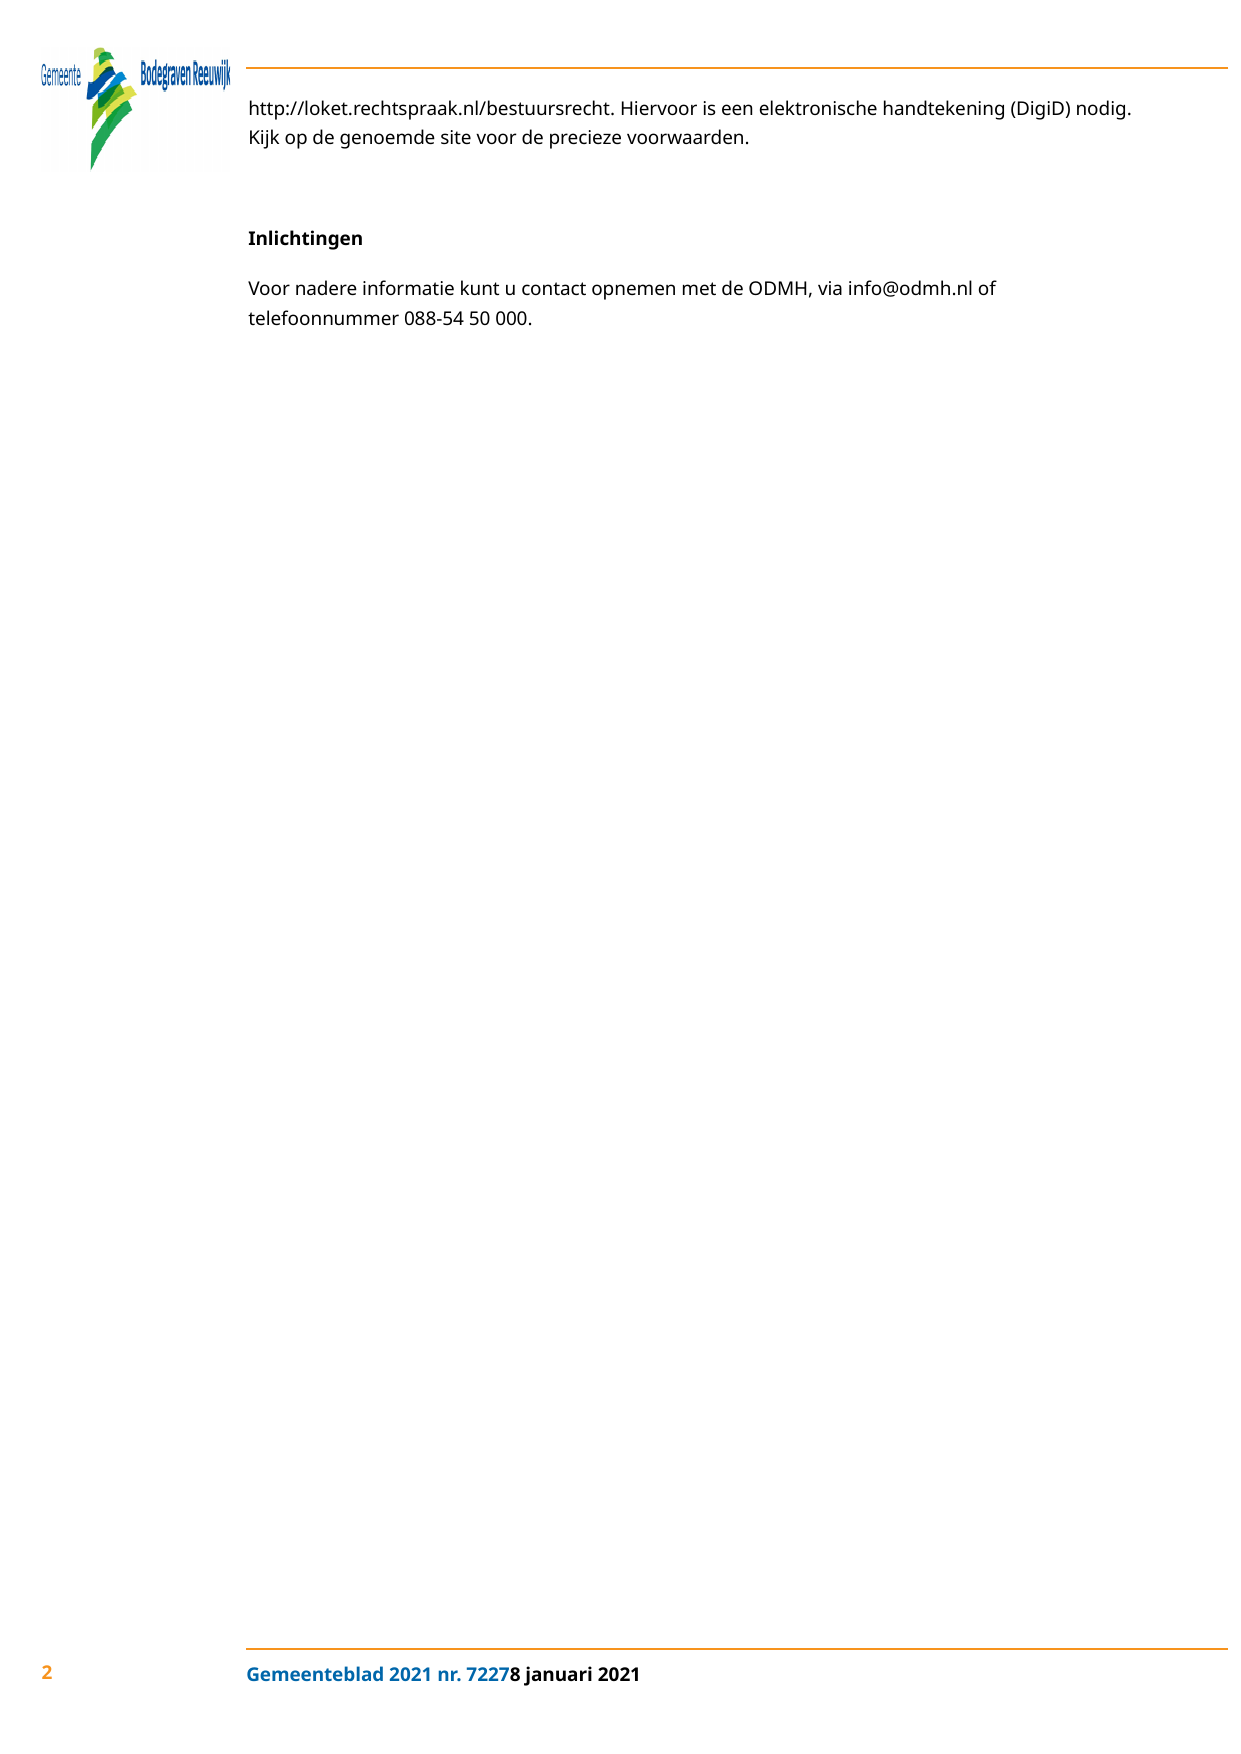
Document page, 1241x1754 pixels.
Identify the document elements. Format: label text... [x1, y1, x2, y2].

text http://loket.rechtspraak.nl/bestuursrecht. Hiervoor is een elektronische handtekening (DigiD) nodig. Kijk op de genoemde site voor de precieze voorwaarden. [248, 95, 1152, 150]
text Inlichtingen [248, 225, 1152, 251]
picture [41, 47, 231, 172]
text Voor nadere informatie kunt u contact opnemen met de ODMH, via info@odmh.nl of telefoonnummer 088-54 50 000. [248, 276, 1152, 331]
